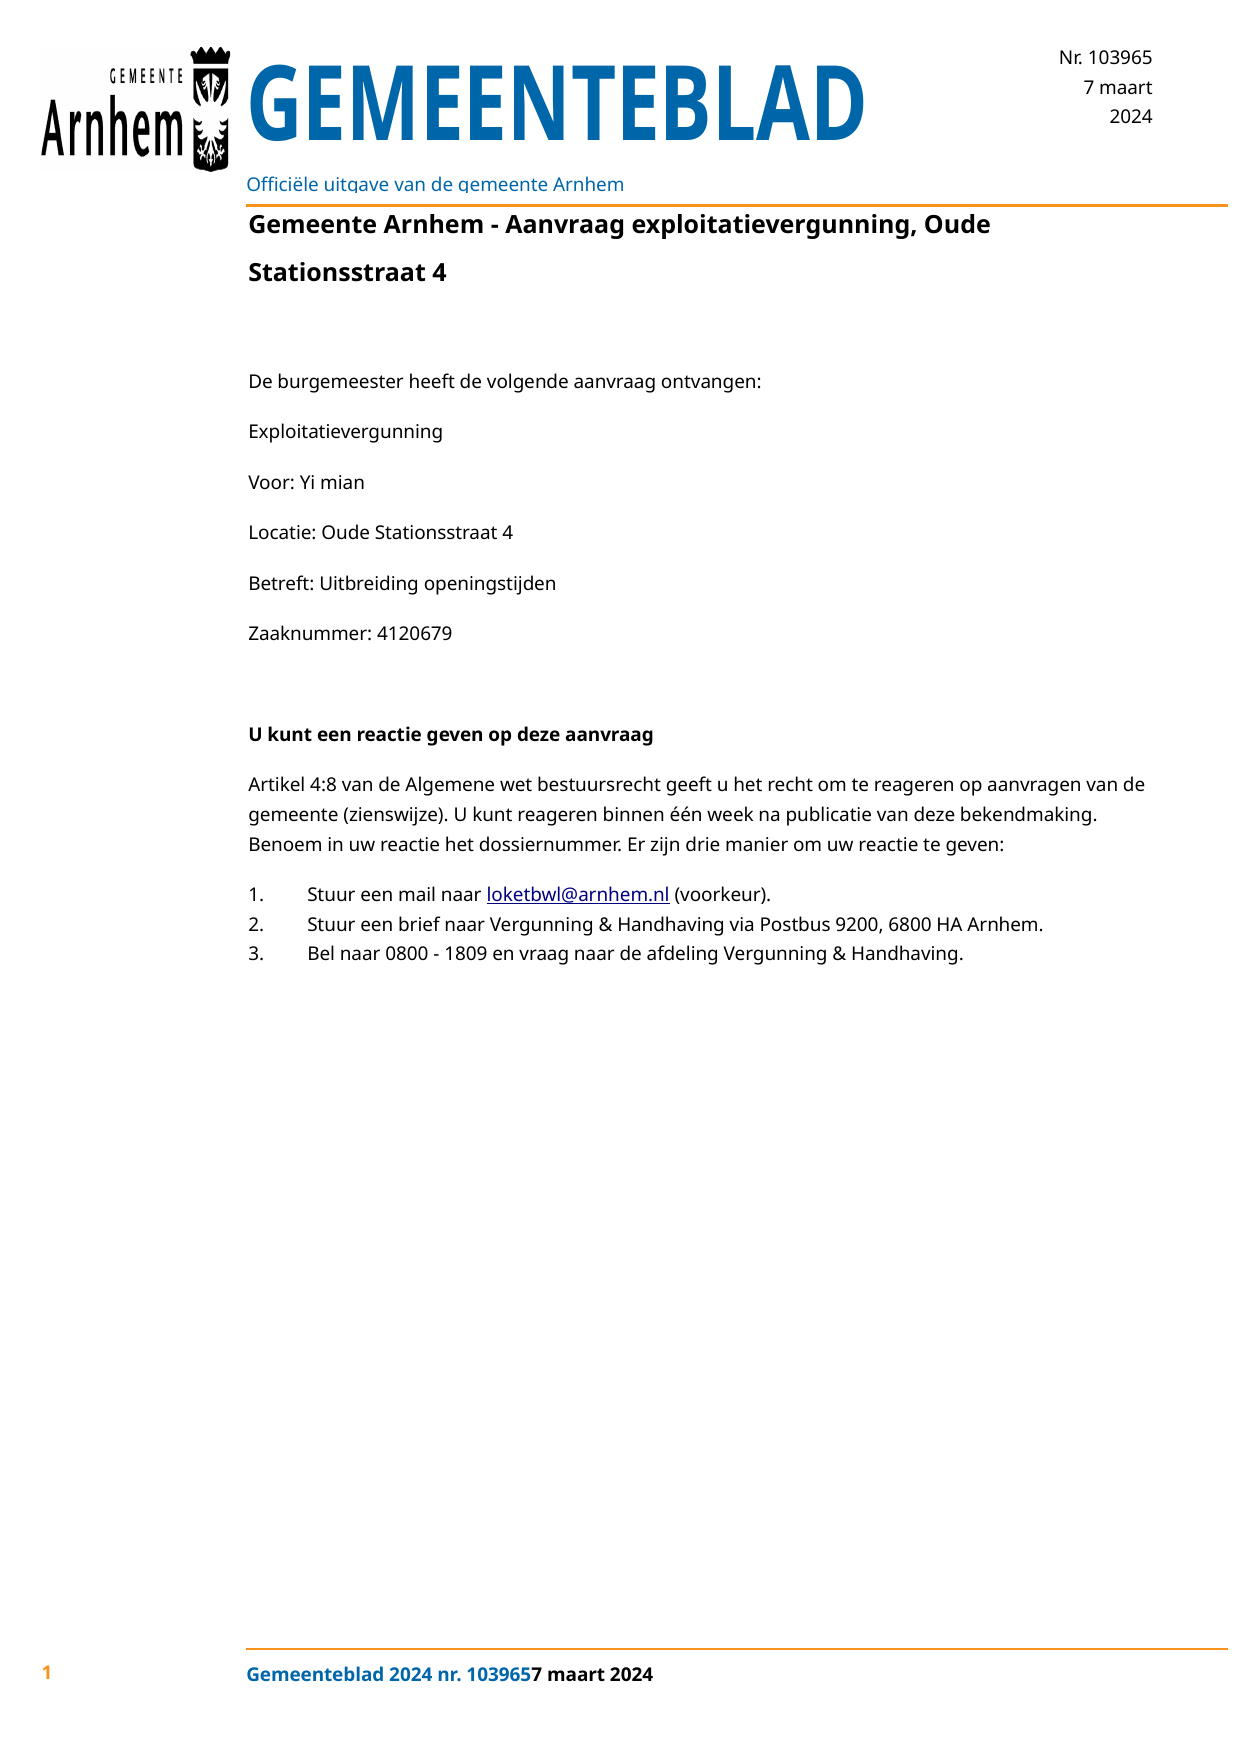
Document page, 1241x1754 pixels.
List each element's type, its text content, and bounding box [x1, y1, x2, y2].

text Zaaknummer: 4120679 [248, 620, 1152, 646]
text U kunt een reactie geven op deze aanvraag [248, 721, 1152, 747]
text Exploitatievergunning [248, 419, 1152, 444]
text Locatie: Oude Stationsstraat 4 [248, 519, 1152, 545]
text De burgemeester heeft de volgende aanvraag ontvangen: [248, 368, 1152, 394]
text Betreft: Uitbreiding openingstijden [248, 570, 1152, 596]
list Stuur een brief naar Vergunning & Handhaving via Postbus 9200, 6800 HA Arnhem. [248, 911, 1152, 937]
text Artikel 4:8 van de Algemene wet bestuursrecht geeft u het recht om te reageren op aanvragen van de gemeente (zienswijze). U kunt reageren binnen één week na publicatie van deze bekendmaking. Benoem in uw reactie het dossiernummer. Er zijn drie manier om uw reactie te geven: [248, 772, 1152, 857]
list Stuur een mail naar loketbwl@arnhem.nl (voorkeur). [248, 881, 1152, 907]
picture [41, 47, 231, 172]
text Gemeente Arnhem - Aanvraag exploitatievergunning, Oude Stationsstraat 4 [248, 207, 1152, 288]
text Voor: Yi mian [248, 469, 1152, 495]
list Bel naar 0800 - 1809 en vraag naar de afdeling Vergunning & Handhaving. [248, 940, 1152, 966]
